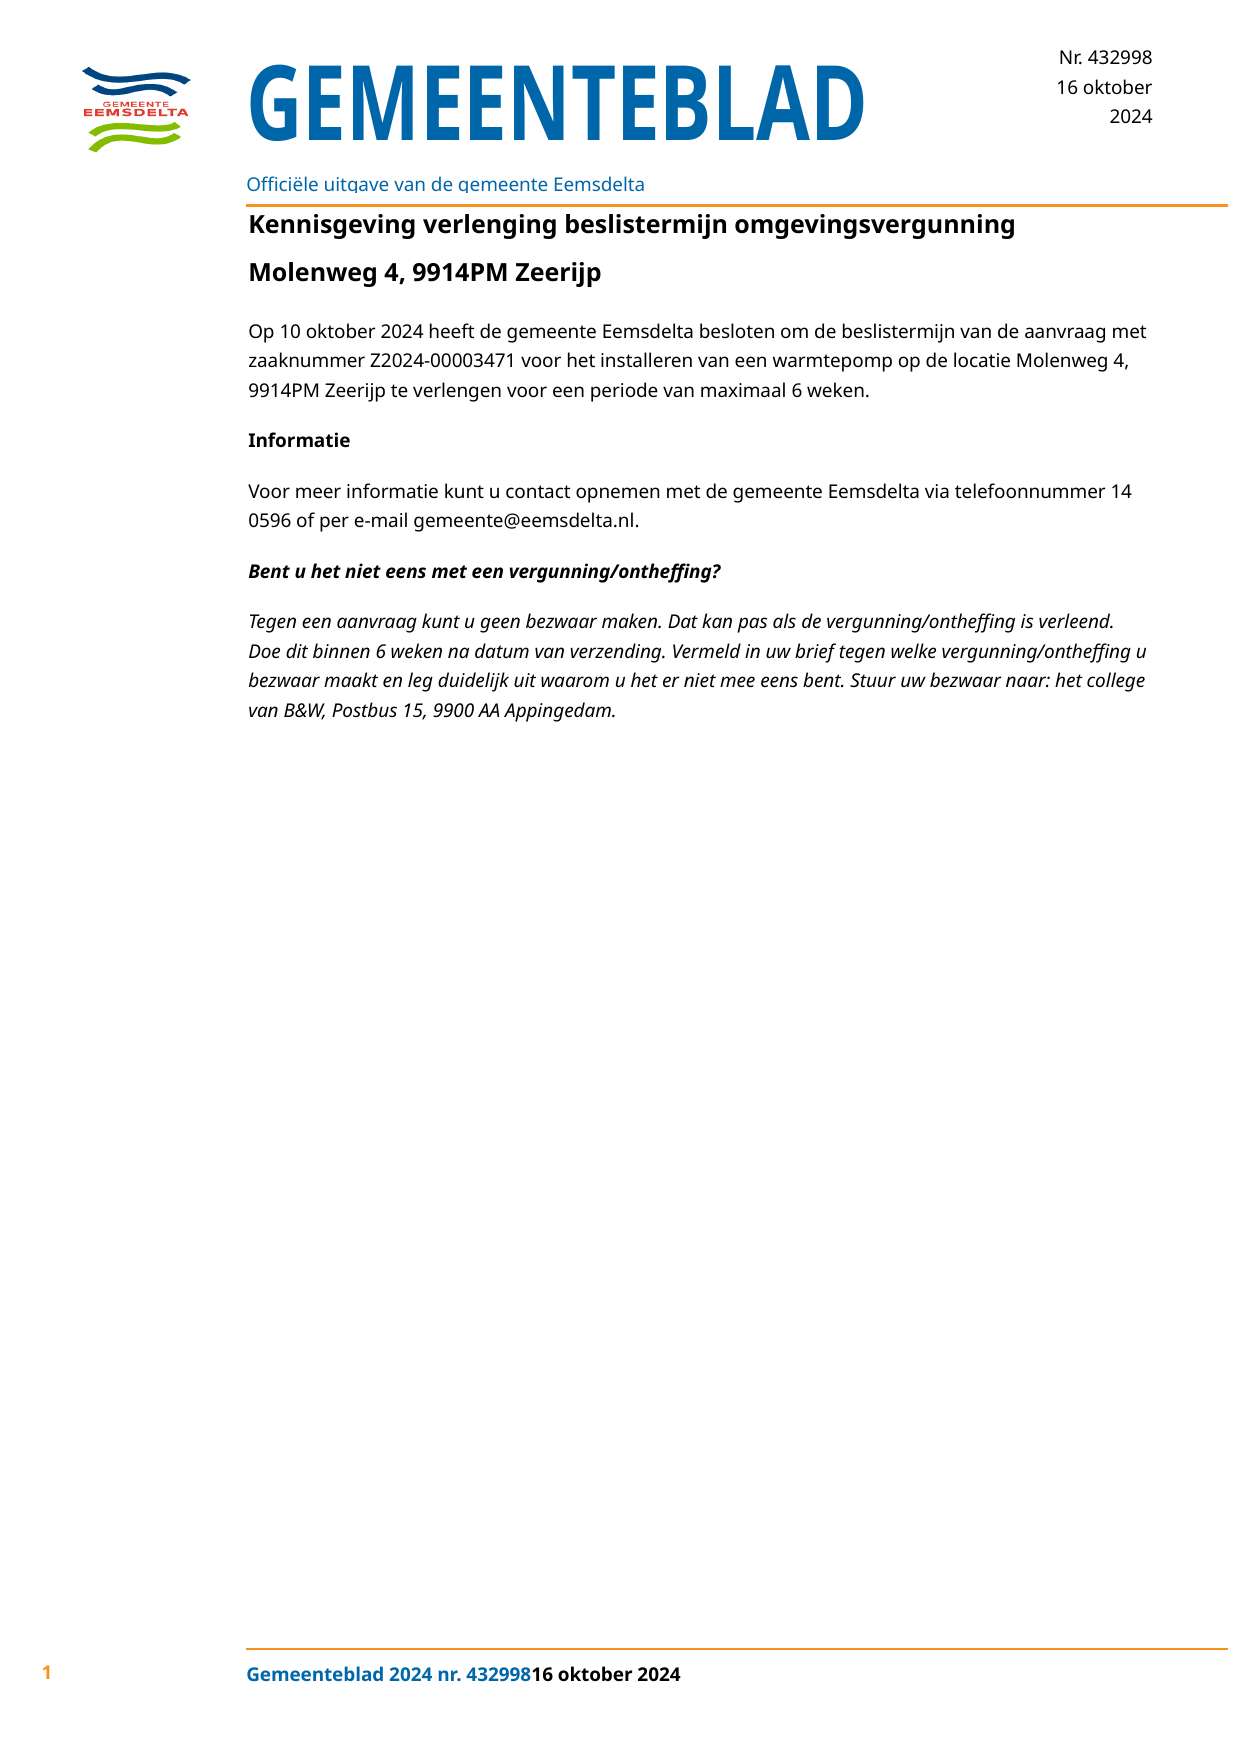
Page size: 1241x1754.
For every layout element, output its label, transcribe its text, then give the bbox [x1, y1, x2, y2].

text Tegen een aanvraag kunt u geen bezwaar maken. Dat kan pas als de vergunning/ontheffing is verleend. Doe dit binnen 6 weken na datum van verzending. Vermeld in uw brief tegen welke vergunning/ontheffing u bezwaar maakt en leg duidelijk uit waarom u het er niet mee eens bent. Stuur uw bezwaar naar: het college van B&W, Postbus 15, 9900 AA Appingedam. [248, 608, 1152, 723]
text Voor meer informatie kunt u contact opnemen met de gemeente Eemsdelta via telefoonnummer 14 0596 of per e-mail gemeente@eemsdelta.nl. [248, 478, 1152, 533]
picture [41, 47, 231, 172]
text Informatie [248, 427, 1152, 453]
text Bent u het niet eens met een vergunning/ontheffing? [248, 558, 1152, 584]
text Kennisgeving verlenging beslistermijn omgevingsvergunning Molenweg 4, 9914PM Zeerijp [248, 207, 1152, 288]
text Op 10 oktober 2024 heeft de gemeente Eemsdelta besloten om de beslistermijn van de aanvraag met zaaknummer Z2024-00003471 voor het installeren van een warmtepomp op de locatie Molenweg 4, 9914PM Zeerijp te verlengen voor een periode van maximaal 6 weken. [248, 318, 1152, 403]
